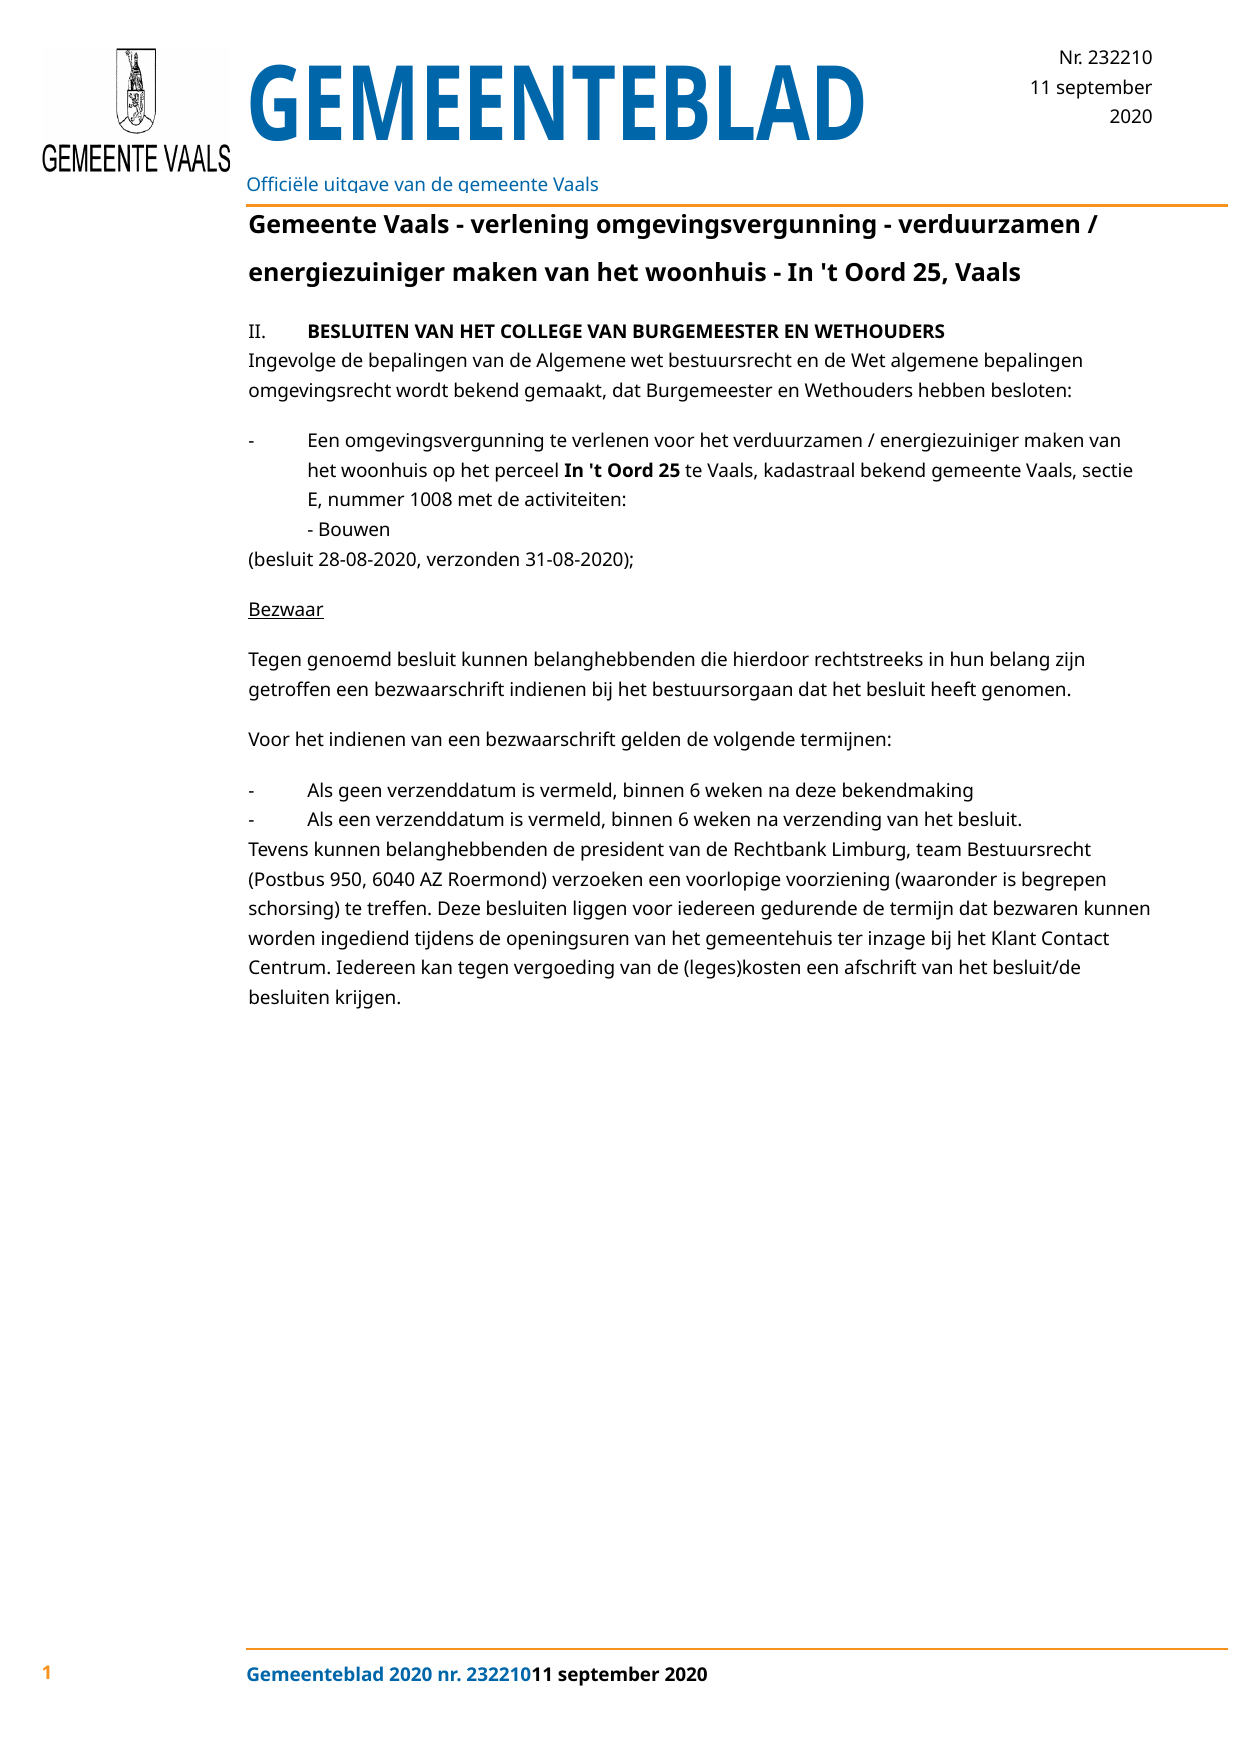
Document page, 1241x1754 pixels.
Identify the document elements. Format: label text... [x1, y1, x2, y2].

text Tevens kunnen belanghebbenden de president van de Rechtbank Limburg, team Bestuursrecht (Postbus 950, 6040 AZ Roermond) verzoeken een voorlopige voorziening (waaronder is begrepen schorsing) te treffen. Deze besluiten liggen voor iedereen gedurende de termijn dat bezwaren kunnen worden ingediend tijdens de openingsuren van het gemeentehuis ter inzage bij het Klant Contact Centrum. Iedereen kan tegen vergoeding van de (leges)kosten een afschrift van het besluit/de besluiten krijgen. [248, 836, 1152, 1010]
list Als een verzenddatum is vermeld, binnen 6 weken na verzending van het besluit. [248, 807, 1152, 832]
text (besluit 28-08-2020, verzonden 31-08-2020); [248, 546, 1152, 572]
list - Bouwen [248, 516, 1152, 542]
text Ingevolge de bepalingen van de Algemene wet bestuursrecht en de Wet algemene bepalingen omgevingsrecht wordt bekend gemaakt, dat Burgemeester en Wethouders hebben besloten: [248, 347, 1152, 403]
text Voor het indienen van een bezwaarschrift gelden de volgende termijnen: [248, 727, 1152, 752]
text Tegen genoemd besluit kunnen belanghebbenden die hierdoor rechtstreeks in hun belang zijn getroffen een bezwaarschrift indienen bij het bestuursorgaan dat het besluit heeft genomen. [248, 647, 1152, 702]
list Een omgevingsvergunning te verlenen voor het verduurzamen / energiezuiniger maken van het woonhuis op het perceel In 't Oord 25 te Vaals, kadastraal bekend gemeente Vaals, sectie E, nummer 1008 met de activiteiten: [248, 427, 1152, 512]
picture [41, 47, 231, 172]
list BESLUITEN VAN HET COLLEGE VAN BURGEMEESTER EN WETHOUDERS [248, 318, 1152, 344]
list Als geen verzenddatum is vermeld, binnen 6 weken na deze bekendmaking [248, 777, 1152, 803]
text Bezwaar [248, 596, 1152, 622]
text Gemeente Vaals - verlening omgevingsvergunning - verduurzamen / energiezuiniger maken van het woonhuis - In 't Oord 25, Vaals [248, 207, 1152, 288]
